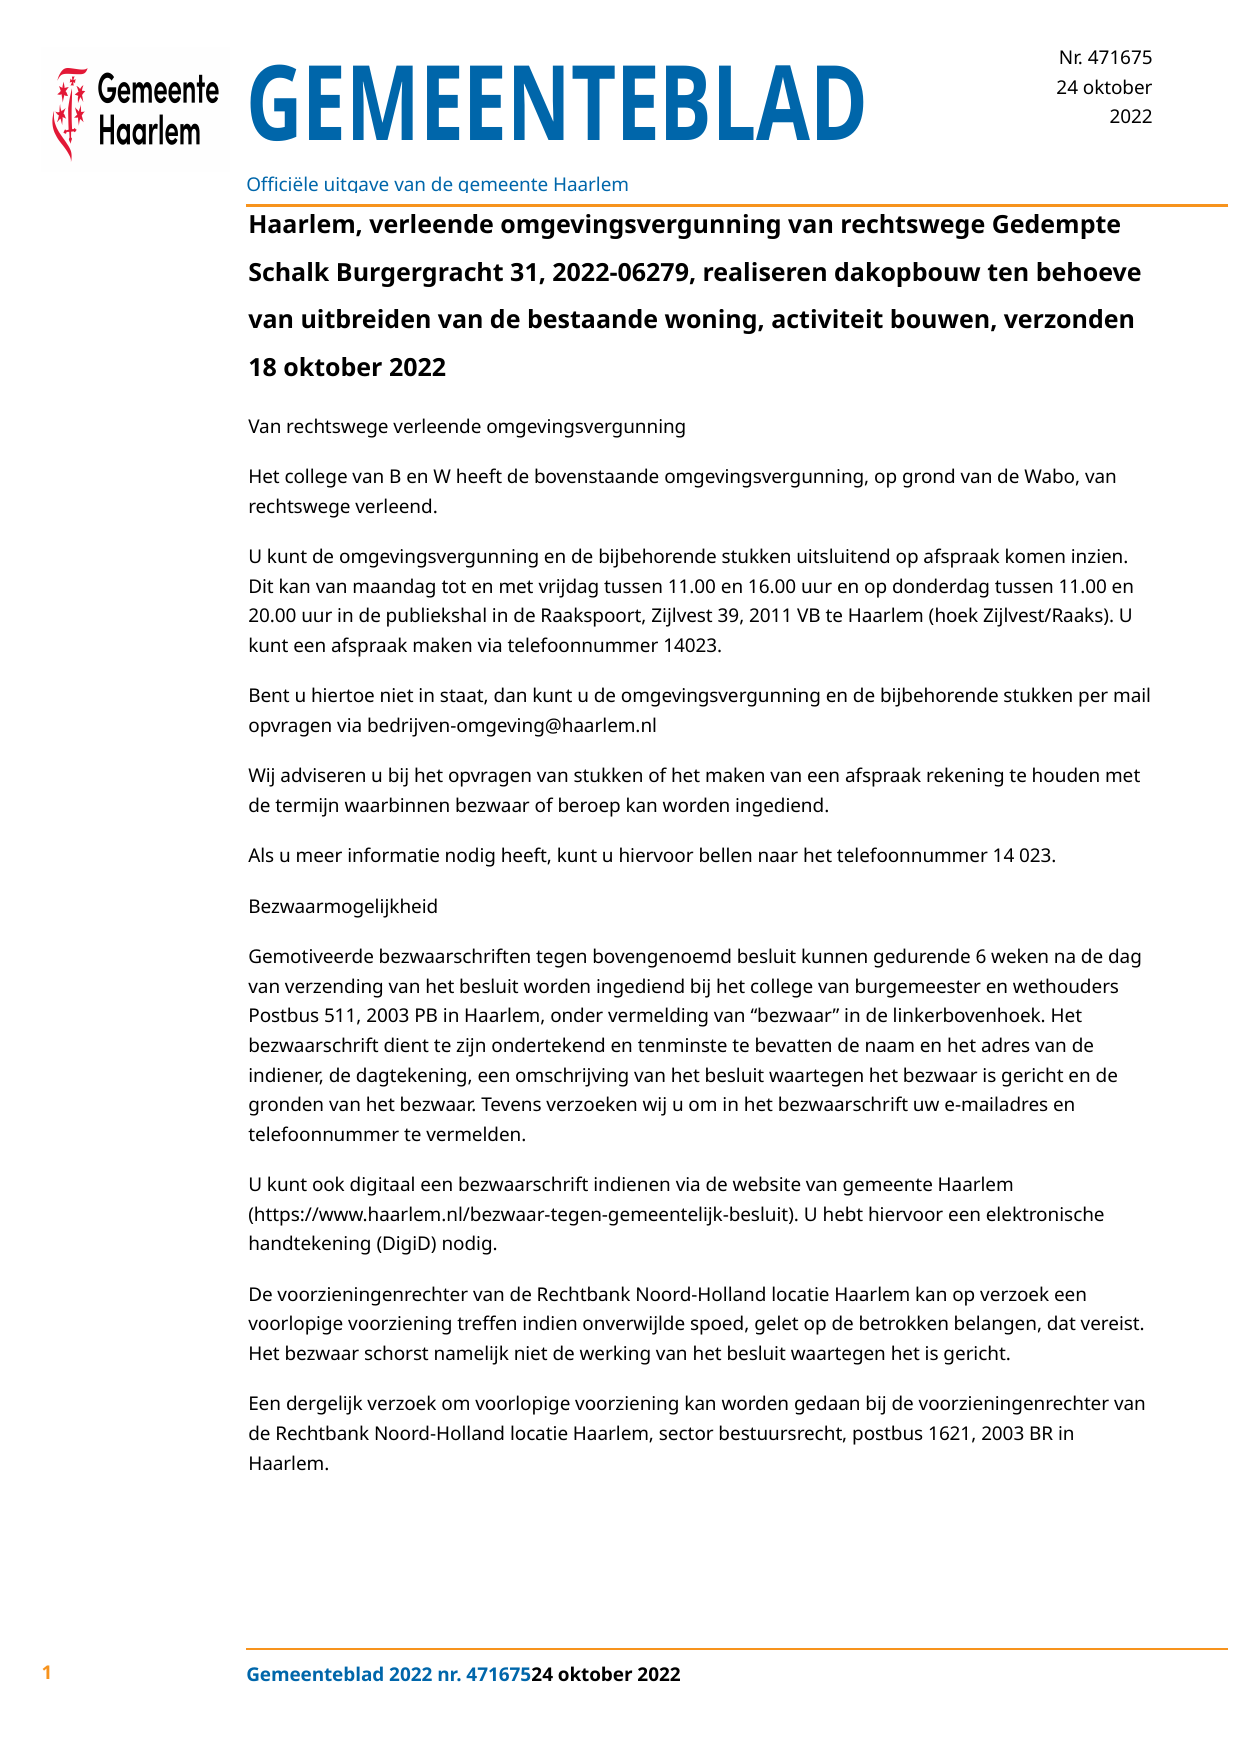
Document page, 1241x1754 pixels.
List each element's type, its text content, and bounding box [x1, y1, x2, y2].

text Wij adviseren u bij het opvragen van stukken of het maken van een afspraak rekening te houden met de termijn waarbinnen bezwaar of beroep kan worden ingediend. [248, 763, 1152, 818]
picture [41, 47, 231, 172]
text Het college van B en W heeft de bovenstaande omgevingsvergunning, op grond van de Wabo, van rechtswege verleend. [248, 463, 1152, 519]
text Bent u hiertoe niet in staat, dan kunt u de omgevingsvergunning en de bijbehorende stukken per mail opvragen via bedrijven-omgeving@haarlem.nl [248, 683, 1152, 738]
text U kunt ook digitaal een bezwaarschrift indienen via de website van gemeente Haarlem (https://www.haarlem.nl/bezwaar-tegen-gemeentelijk-besluit). U hebt hiervoor een elektronische handtekening (DigiD) nodig. [248, 1171, 1152, 1256]
text U kunt de omgevingsvergunning en de bijbehorende stukken uitsluitend op afspraak komen inzien. Dit kan van maandag tot en met vrijdag tussen 11.00 en 16.00 uur en op donderdag tussen 11.00 en 20.00 uur in de publiekshal in de Raakspoort, Zijlvest 39, 2011 VB te Haarlem (hoek Zijlvest/Raaks). U kunt een afspraak maken via telefoonnummer 14023. [248, 543, 1152, 658]
text Van rechtswege verleende omgevingsvergunning [248, 413, 1152, 439]
text Gemotiveerde bezwaarschriften tegen bovengenoemd besluit kunnen gedurende 6 weken na de dag van verzending van het besluit worden ingediend bij het college van burgemeester en wethouders Postbus 511, 2003 PB in Haarlem, onder vermelding van “bezwaar” in de linkerbovenhoek. Het bezwaarschrift dient te zijn ondertekend en tenminste te bevatten de naam en het adres van de indiener, de dagtekening, een omschrijving van het besluit waartegen het bezwaar is gericht en de gronden van het bezwaar. Tevens verzoeken wij u om in het bezwaarschrift uw e-mailadres en telefoonnummer te vermelden. [248, 943, 1152, 1147]
text De voorzieningenrechter van de Rechtbank Noord-Holland locatie Haarlem kan op verzoek een voorlopige voorziening treffen indien onverwijlde spoed, gelet op de betrokken belangen, dat vereist. Het bezwaar schorst namelijk niet de werking van het besluit waartegen het is gericht. [248, 1281, 1152, 1366]
text Haarlem, verleende omgevingsvergunning van rechtswege Gedempte Schalk Burgergracht 31, 2022-06279, realiseren dakopbouw ten behoeve van uitbreiden van de bestaande woning, activiteit bouwen, verzonden 18 oktober 2022 [248, 207, 1152, 384]
text Een dergelijk verzoek om voorlopige voorziening kan worden gedaan bij de voorzieningenrechter van de Rechtbank Noord-Holland locatie Haarlem, sector bestuursrecht, postbus 1621, 2003 BR in Haarlem. [248, 1391, 1152, 1476]
text Als u meer informatie nodig heeft, kunt u hiervoor bellen naar het telefoonnummer 14 023. [248, 843, 1152, 868]
text Bezwaarmogelijkheid [248, 893, 1152, 919]
